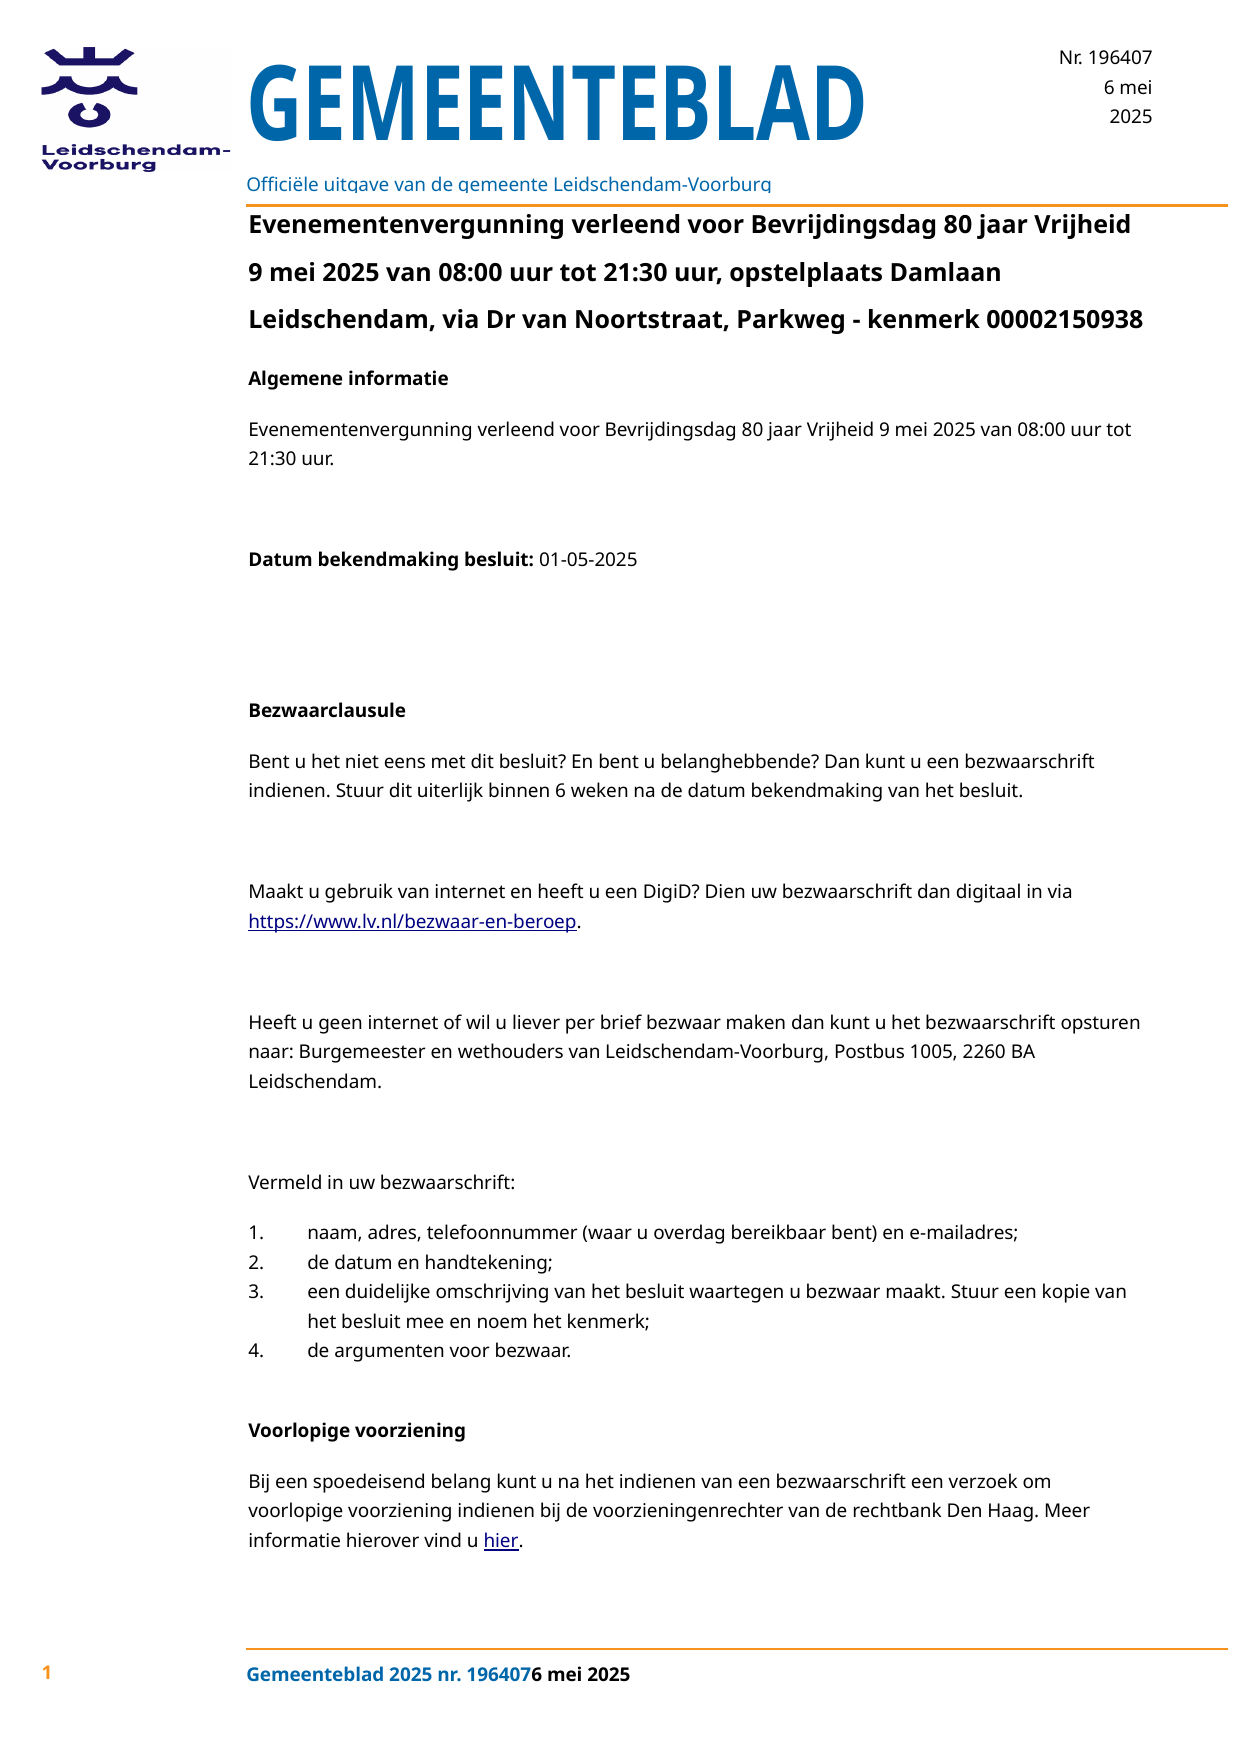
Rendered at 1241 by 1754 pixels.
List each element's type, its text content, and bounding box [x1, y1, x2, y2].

list een duidelijke omschrijving van het besluit waartegen u bezwaar maakt. Stuur een kopie van het besluit mee en noem het kenmerk; [248, 1278, 1152, 1334]
text Evenementenvergunning verleend voor Bevrijdingsdag 80 jaar Vrijheid 9 mei 2025 van 08:00 uur tot 21:30 uur. [248, 416, 1152, 471]
text Heeft u geen internet of wil u liever per brief bezwaar maken dan kunt u het bezwaarschrift opsturen naar: Burgemeester en wethouders van Leidschendam-Voorburg, Postbus 1005, 2260 BA Leidschendam. [248, 1009, 1152, 1094]
text Vermeld in uw bezwaarschrift: [248, 1169, 1152, 1194]
text Bent u het niet eens met dit besluit? En bent u belanghebbende? Dan kunt u een bezwaarschrift indienen. Stuur dit uiterlijk binnen 6 weken na de datum bekendmaking van het besluit. [248, 748, 1152, 803]
text Bezwaarclausule [248, 698, 1152, 723]
list naam, adres, telefoonnummer (waar u overdag bereikbaar bent) en e-mailadres; [248, 1219, 1152, 1245]
list de datum en handtekening; [248, 1249, 1152, 1274]
text Algemene informatie [248, 366, 1152, 391]
list de argumenten voor bezwaar. [248, 1338, 1152, 1363]
picture [41, 47, 231, 172]
text Bij een spoedeisend belang kunt u na het indienen van een bezwaarschrift een verzoek om voorlopige voorziening indienen bij de voorzieningenrechter van de rechtbank Den Haag. Meer informatie hierover vind u hier. [248, 1468, 1152, 1553]
text Evenementenvergunning verleend voor Bevrijdingsdag 80 jaar Vrijheid 9 mei 2025 van 08:00 uur tot 21:30 uur, opstelplaats Damlaan Leidschendam, via Dr van Noortstraat, Parkweg - kenmerk 00002150938 [248, 207, 1152, 336]
text Datum bekendmaking besluit: 01-05-2025 [248, 546, 1152, 572]
text Maakt u gebruik van internet en heeft u een DigiD? Dien uw bezwaarschrift dan digitaal in via https://www.lv.nl/bezwaar-en-beroep. [248, 878, 1152, 934]
text Voorlopige voorziening [248, 1418, 1152, 1443]
